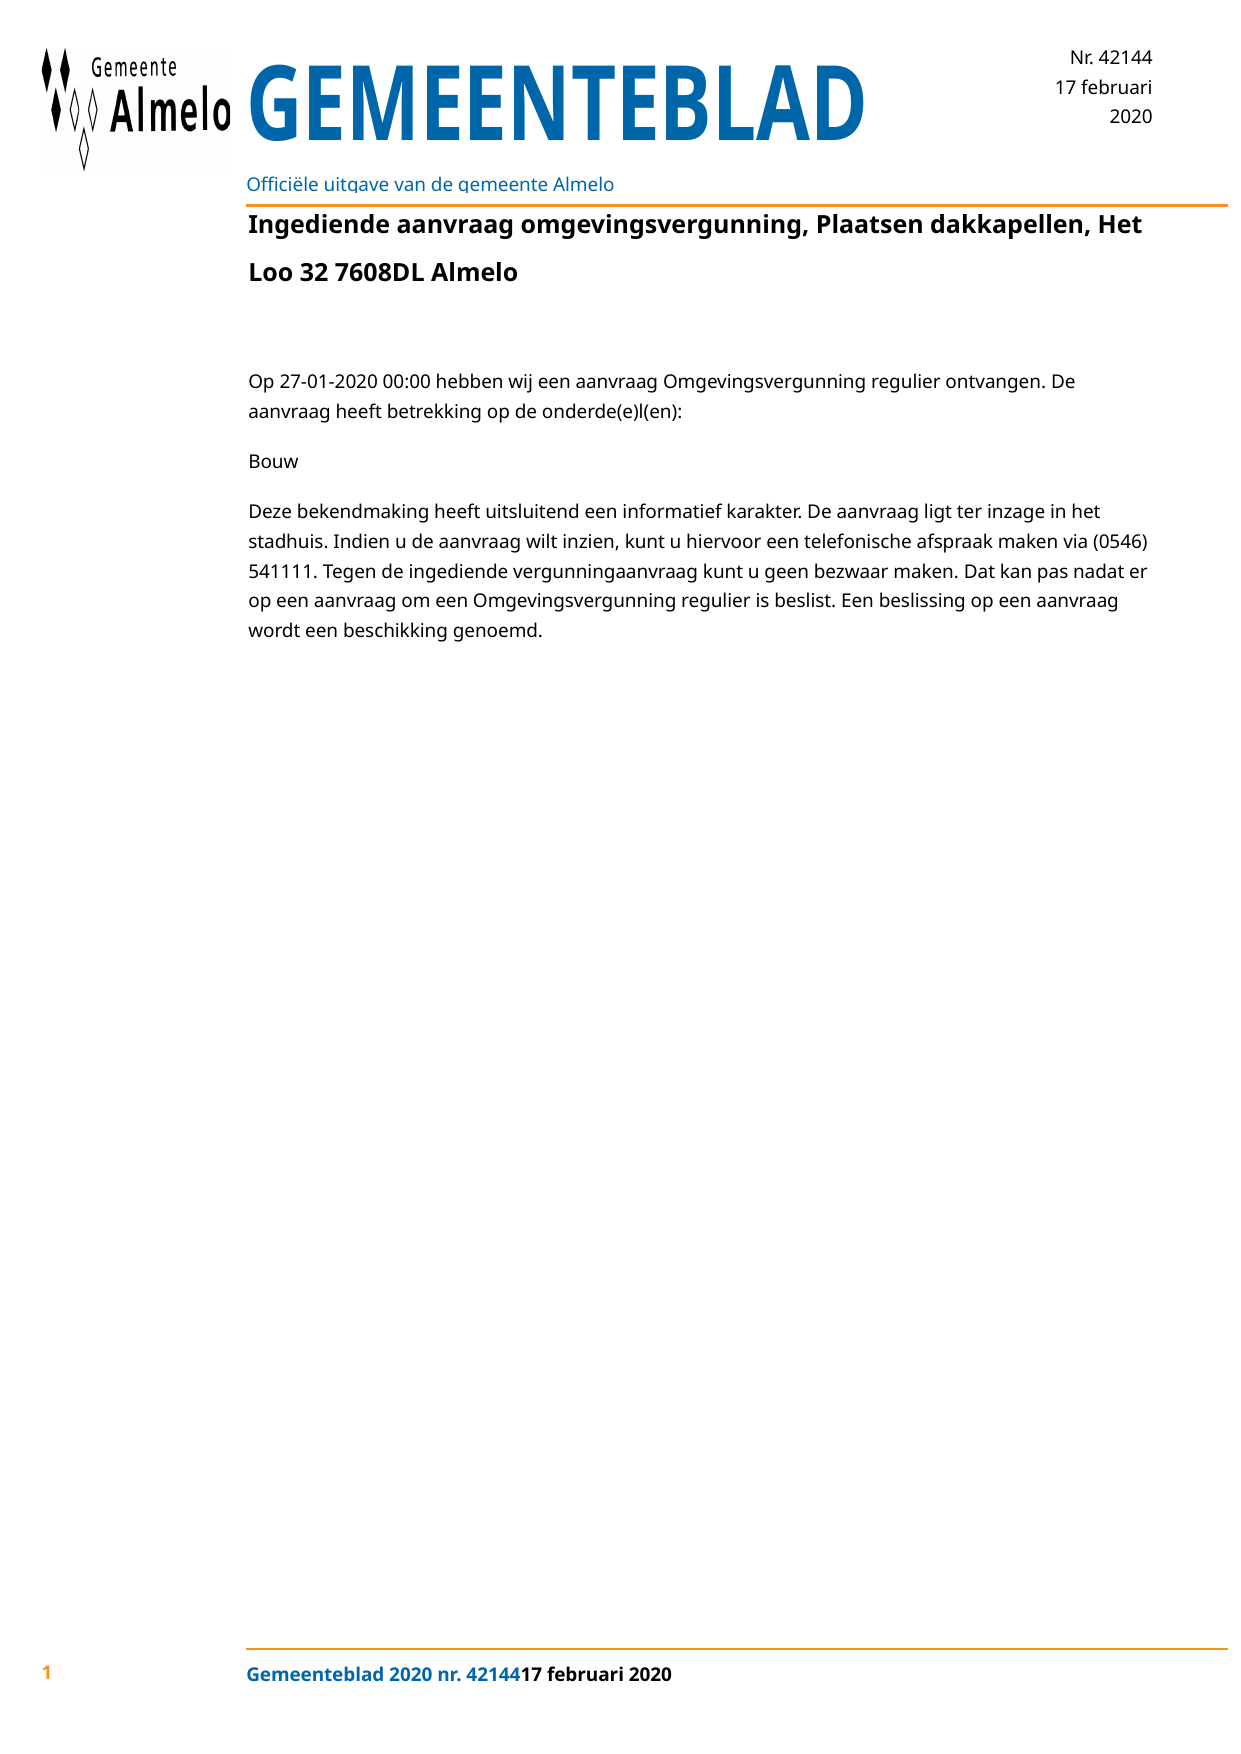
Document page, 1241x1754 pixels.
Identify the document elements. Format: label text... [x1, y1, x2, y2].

text Op 27-01-2020 00:00 hebben wij een aanvraag Omgevingsvergunning regulier ontvangen. De aanvraag heeft betrekking op de onderde(e)l(en): [248, 368, 1152, 424]
text Ingediende aanvraag omgevingsvergunning, Plaatsen dakkapellen, Het Loo 32 7608DL Almelo [248, 207, 1152, 288]
picture [41, 47, 231, 172]
text Bouw [248, 448, 1152, 474]
text Deze bekendmaking heeft uitsluitend een informatief karakter. De aanvraag ligt ter inzage in het stadhuis. Indien u de aanvraag wilt inzien, kunt u hiervoor een telefonische afspraak maken via (0546) 541111. Tegen de ingediende vergunningaanvraag kunt u geen bezwaar maken. Dat kan pas nadat er op een aanvraag om een Omgevingsvergunning regulier is beslist. Een beslissing op een aanvraag wordt een beschikking genoemd. [248, 499, 1152, 643]
